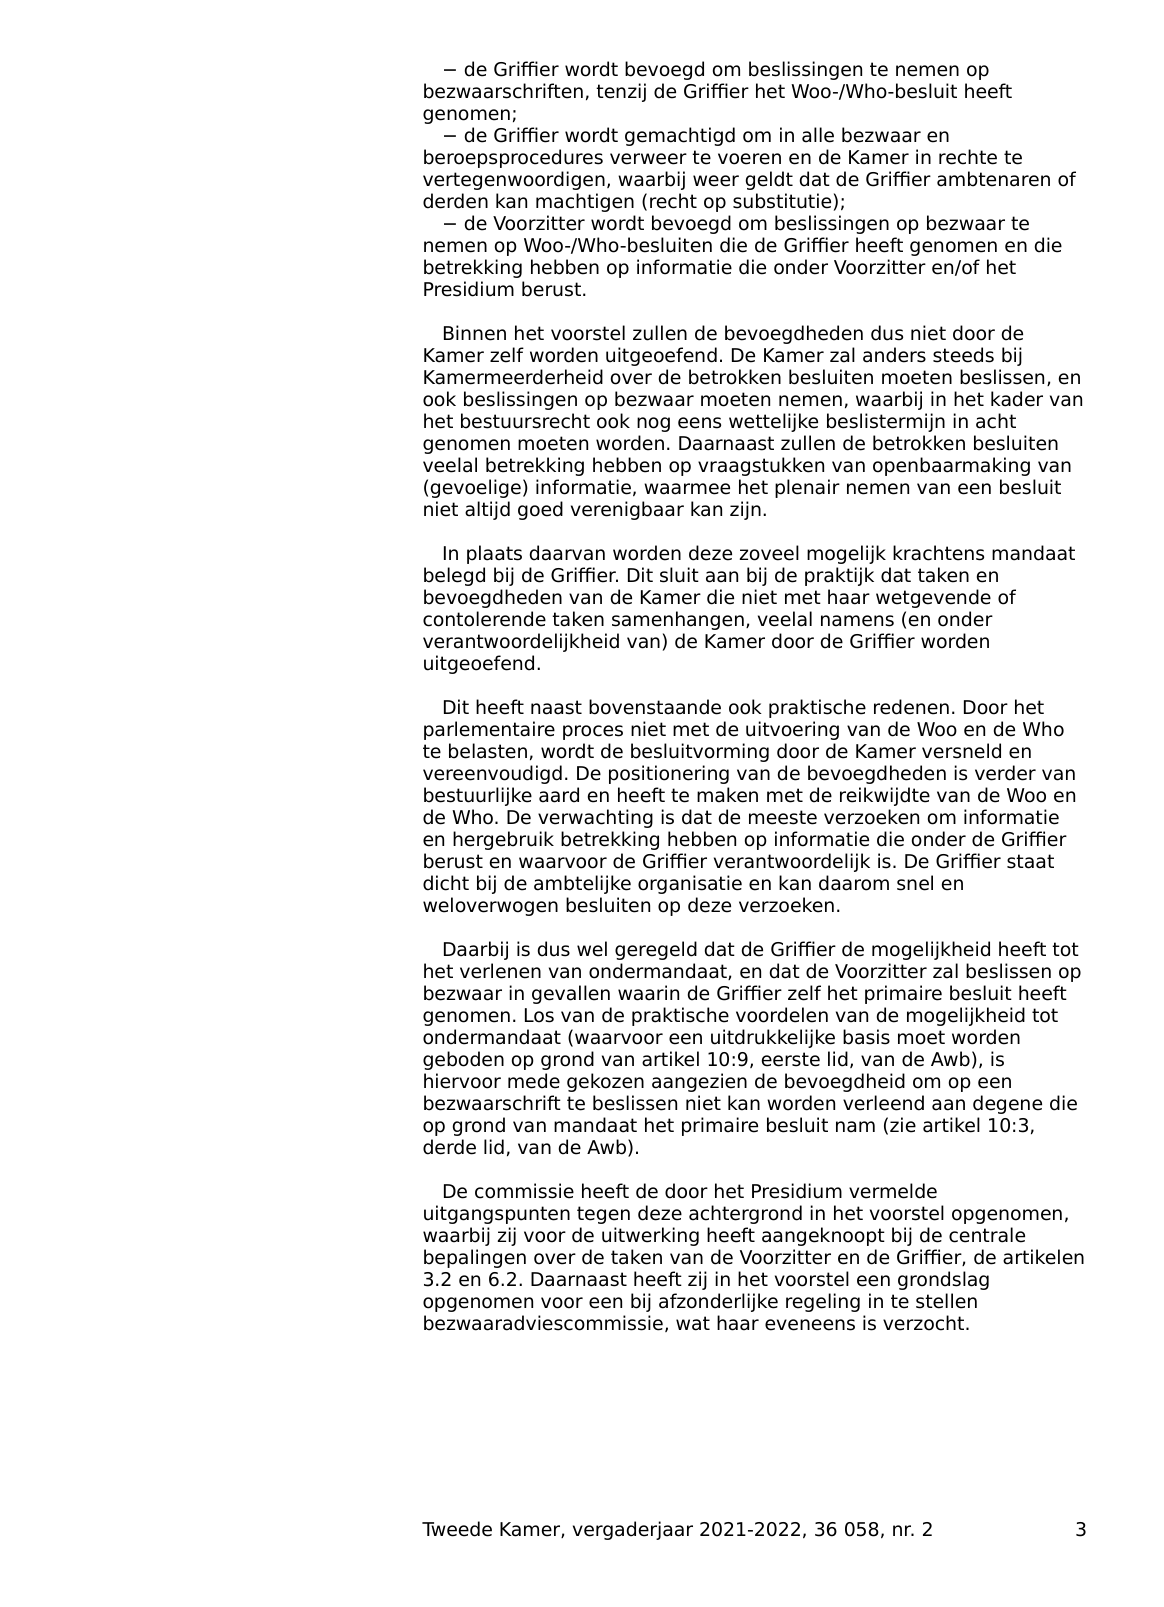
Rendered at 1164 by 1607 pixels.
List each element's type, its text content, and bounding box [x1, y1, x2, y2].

text Daarbij is dus wel geregeld dat de Griffier de mogelijkheid heeft tot het verlenen van ondermandaat, en dat de Voorzitter zal beslissen op bezwaar in gevallen waarin de Griffier zelf het primaire besluit heeft genomen. Los van de praktische voordelen van de mogelijkheid tot ondermandaat (waarvoor een uitdrukkelijke basis moet worden geboden op grond van artikel 10:9, eerste lid, van de Awb), is hiervoor mede gekozen aangezien de bevoegdheid om op een bezwaarschrift te beslissen niet kan worden verleend aan degene die op grond van mandaat het primaire besluit nam (zie artikel 10:3, derde lid, van de Awb). [422, 939, 1087, 1159]
text De commissie heeft de door het Presidium vermelde uitgangspunten tegen deze achtergrond in het voorstel opgenomen, waarbij zij voor de uitwerking heeft aangeknoopt bij de centrale bepalingen over de taken van de Voorzitter en de Griffier, de artikelen 3.2 en 6.2. Daarnaast heeft zij in het voorstel een grondslag opgenomen voor een bij afzonderlijke regeling in te stellen bezwaaradviescommissie, wat haar eveneens is verzocht. [422, 1181, 1087, 1335]
text − de Griffier wordt gemachtigd om in alle bezwaar en beroepsprocedures verweer te voeren en de Kamer in rechte te vertegenwoordigen, waarbij weer geldt dat de Griffier ambtenaren of derden kan machtigen (recht op substitutie); [422, 125, 1087, 213]
text In plaats daarvan worden deze zoveel mogelijk krachtens mandaat belegd bij de Griffier. Dit sluit aan bij de praktijk dat taken en bevoegdheden van de Kamer die niet met haar wetgevende of contolerende taken samenhangen, veelal namens (en onder verantwoordelijkheid van) de Kamer door de Griffier worden uitgeoefend. [422, 543, 1087, 675]
text Dit heeft naast bovenstaande ook praktische redenen. Door het parlementaire proces niet met de uitvoering van de Woo en de Who te belasten, wordt de besluitvorming door de Kamer versneld en vereenvoudigd. De positionering van de bevoegdheden is verder van bestuurlijke aard en heeft te maken met de reikwijdte van de Woo en de Who. De verwachting is dat de meeste verzoeken om informatie en hergebruik betrekking hebben op informatie die onder de Griffier berust en waarvoor de Griffier verantwoordelijk is. De Griffier staat dicht bij de ambtelijke organisatie en kan daarom snel en weloverwogen besluiten op deze verzoeken. [422, 697, 1087, 917]
text Binnen het voorstel zullen de bevoegdheden dus niet door de Kamer zelf worden uitgeoefend. De Kamer zal anders steeds bij Kamermeerderheid over de betrokken besluiten moeten beslissen, en ook beslissingen op bezwaar moeten nemen, waarbij in het kader van het bestuursrecht ook nog eens wettelijke beslistermijn in acht genomen moeten worden. Daarnaast zullen de betrokken besluiten veelal betrekking hebben op vraagstukken van openbaarmaking van (gevoelige) informatie, waarmee het plenair nemen van een besluit niet altijd goed verenigbaar kan zijn. [422, 323, 1087, 521]
text − de Griffier wordt bevoegd om beslissingen te nemen op bezwaarschriften, tenzij de Griffier het Woo-/Who-besluit heeft genomen; [422, 59, 1087, 125]
text − de Voorzitter wordt bevoegd om beslissingen op bezwaar te nemen op Woo-/Who-besluiten die de Griffier heeft genomen en die betrekking hebben op informatie die onder Voorzitter en/of het Presidium berust. [422, 213, 1087, 301]
